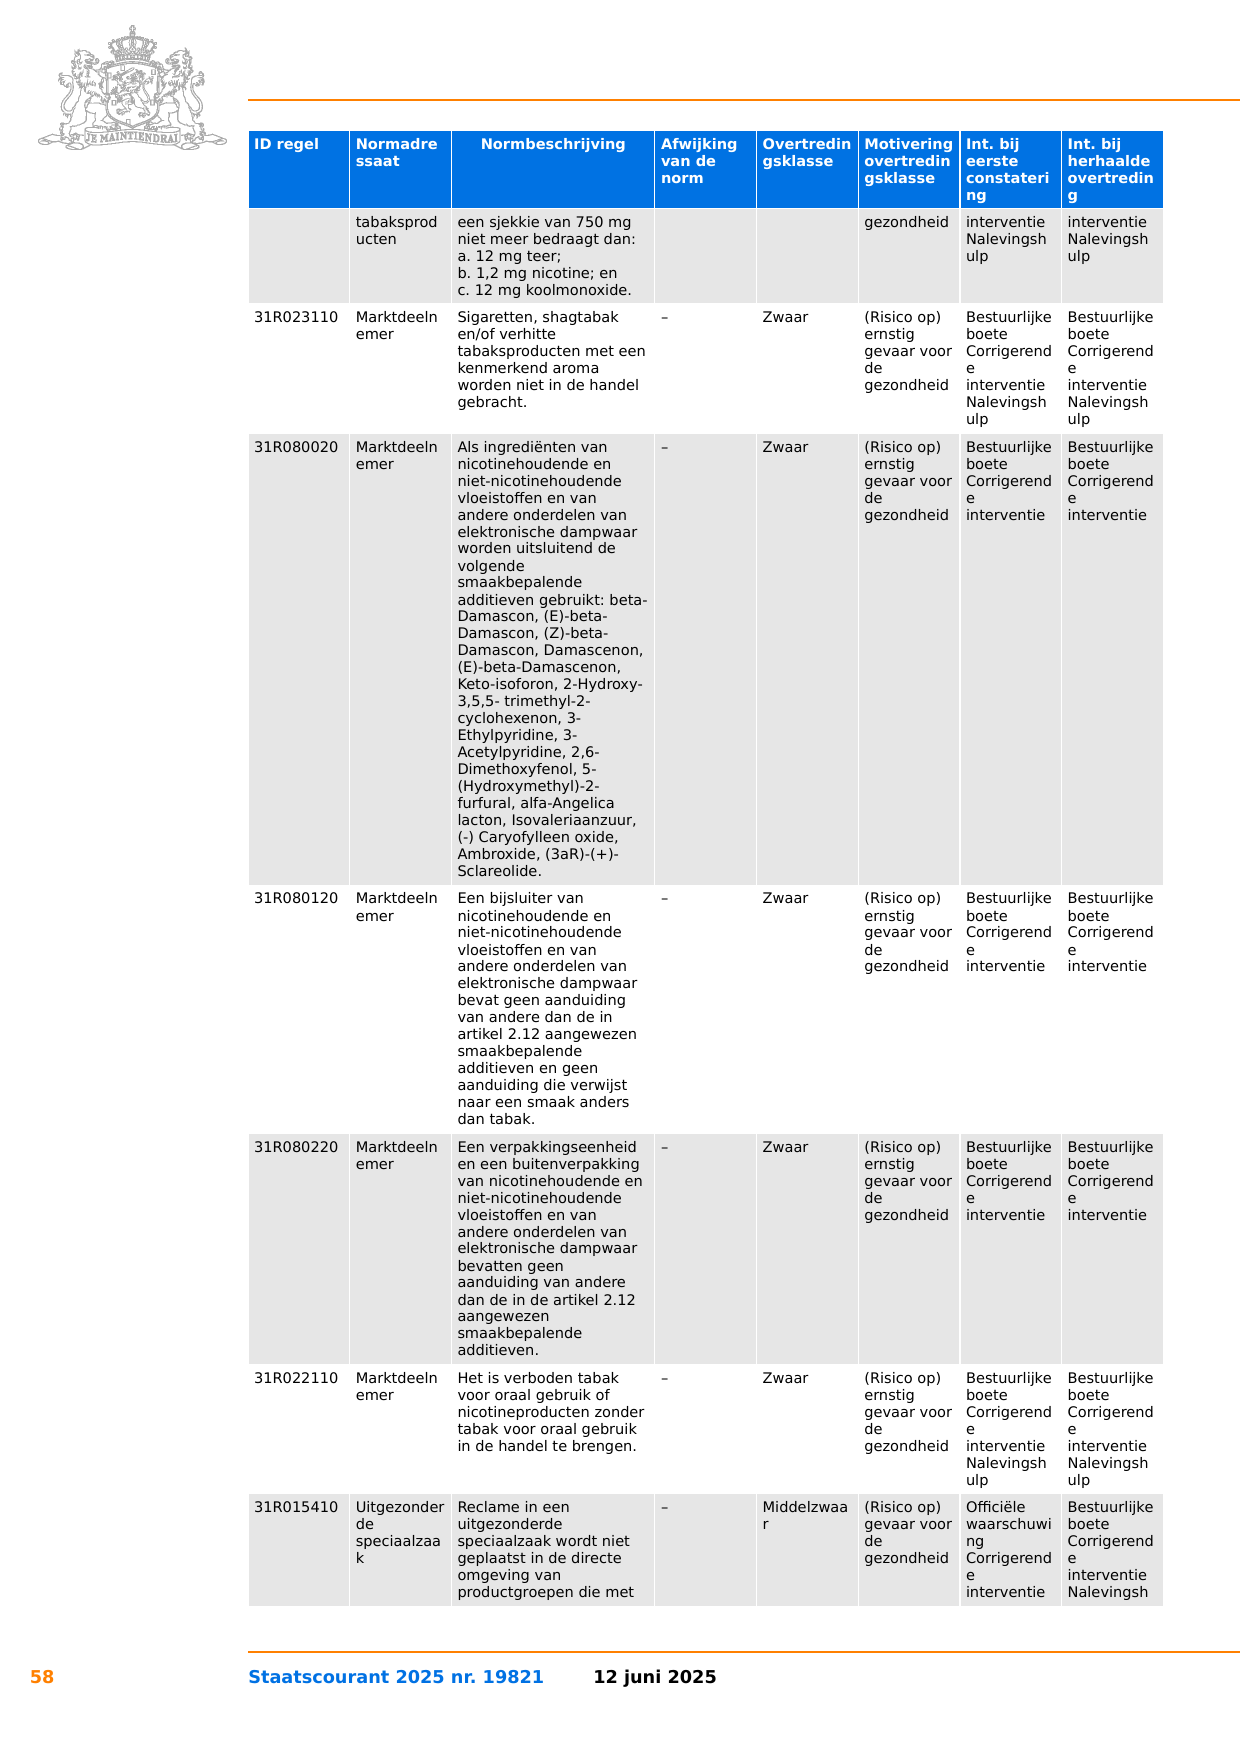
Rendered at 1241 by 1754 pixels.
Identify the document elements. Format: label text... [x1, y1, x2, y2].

table_cell gezondheid [859, 209, 959, 303]
table_cell Marktdeelnemer [350, 305, 451, 433]
table_cell 31R080020 [249, 434, 349, 885]
table_cell Bestuurlijke boete Corrigerende interventie Nalevingshulp [961, 305, 1061, 433]
table_cell Sigaretten, shagtabak en/of verhitte tabaksproducten met een kenmerkend aroma worden niet in de handel gebracht. [452, 305, 654, 433]
table_cell Bestuurlijke boete Corrigerende interventie [1062, 1134, 1163, 1364]
table_header Normbeschrijving [452, 131, 654, 208]
table_cell – [655, 1494, 756, 1606]
table_cell Bestuurlijke boete Corrigerende interventie [1062, 886, 1163, 1133]
table_cell Reclame in een uitgezonderde speciaalzaak wordt niet geplaatst in de directe omgeving van productgroepen die met [452, 1494, 654, 1606]
table_cell Bestuurlijke boete Corrigerende interventie Nalevingshulp [1062, 305, 1163, 433]
table_cell – [655, 1134, 756, 1364]
table_cell een sjekkie van 750 mg niet meer bedraagt dan: a. 12 mg teer; b. 1,2 mg nicotine; en c. 12 mg koolmonoxide. [452, 209, 654, 303]
table_cell Zwaar [757, 886, 858, 1133]
table_cell – [655, 1365, 756, 1493]
table_header Afwijking van de norm [655, 131, 756, 208]
table_cell interventie Nalevingshulp [961, 209, 1061, 303]
table_cell 31R080120 [249, 886, 349, 1133]
table_header Int. bij eerste constatering [961, 131, 1061, 208]
table_header Motivering overtredingsklasse [859, 131, 959, 208]
table_cell (Risico op) ernstig gevaar voor de gezondheid [859, 305, 959, 433]
table_header Int. bij herhaalde overtreding [1062, 131, 1163, 208]
table_cell [655, 209, 756, 303]
table_cell Marktdeelnemer [350, 1134, 451, 1364]
table_cell (Risico op) ernstig gevaar voor de gezondheid [859, 1134, 959, 1364]
table_cell 31R015410 [249, 1494, 349, 1606]
table_cell Bestuurlijke boete Corrigerende interventie Nalevingshulp [1062, 1365, 1163, 1493]
table_cell Marktdeelnemer [350, 886, 451, 1133]
table_cell Bestuurlijke boete Corrigerende interventie [961, 434, 1061, 885]
table_cell [757, 209, 858, 303]
table_cell Bestuurlijke boete Corrigerende interventie [961, 886, 1061, 1133]
table_cell Zwaar [757, 434, 858, 885]
table_cell Zwaar [757, 1134, 858, 1364]
table_cell Bestuurlijke boete Corrigerende interventie Nalevingsh [1062, 1494, 1163, 1606]
table_cell Het is verboden tabak voor oraal gebruik of nicotineproducten zonder tabak voor oraal gebruik in de handel te brengen. [452, 1365, 654, 1493]
table_header Normadressaat [350, 131, 451, 208]
table_cell Uitgezonderde speciaalzaak [350, 1494, 451, 1606]
table_cell Marktdeelnemer [350, 434, 451, 885]
picture [38, 25, 227, 150]
table_cell Bestuurlijke boete Corrigerende interventie [961, 1134, 1061, 1364]
table_cell Een bijsluiter van nicotinehoudende en niet-nicotinehoudende vloeistoffen en van andere onderdelen van elektronische dampwaar bevat geen aanduiding van andere dan de in artikel 2.12 aangewezen smaakbepalende additieven en geen aanduiding die verwijst naar een smaak anders dan tabak. [452, 886, 654, 1133]
table_cell Marktdeelnemer [350, 1365, 451, 1493]
table_cell Bestuurlijke boete Corrigerende interventie Nalevingshulp [961, 1365, 1061, 1493]
table_cell – [655, 434, 756, 885]
table_header Overtredingsklasse [757, 131, 858, 208]
table_cell interventie Nalevingshulp [1062, 209, 1163, 303]
table_cell Als ingrediënten van nicotinehoudende en niet-nicotinehoudende vloeistoffen en van andere onderdelen van elektronische dampwaar worden uitsluitend de volgende smaakbepalende additieven gebruikt: beta-Damascon, (E)-beta-Damascon, (Z)-beta-Damascon, Damascenon, (E)-beta-Damascenon, Keto-isoforon, 2-Hydroxy-3,5,5- trimethyl-2-cyclohexenon, 3-Ethylpyridine, 3-Acetylpyridine, 2,6-Dimethoxyfenol, 5-(Hydroxymethyl)-2-furfural, alfa-Angelica lacton, Isovaleriaanzuur, (-) Caryofylleen oxide, Ambroxide, (3aR)-(+)-Sclareolide. [452, 434, 654, 885]
table_cell Zwaar [757, 305, 858, 433]
table_cell – [655, 886, 756, 1133]
table_cell (Risico op) ernstig gevaar voor de gezondheid [859, 1365, 959, 1493]
table_cell 31R022110 [249, 1365, 349, 1493]
table_cell (Risico op) ernstig gevaar voor de gezondheid [859, 434, 959, 885]
table_cell 31R023110 [249, 305, 349, 433]
table_cell Bestuurlijke boete Corrigerende interventie [1062, 434, 1163, 885]
table_cell (Risico op) gevaar voor de gezondheid [859, 1494, 959, 1606]
table_header ID regel [249, 131, 349, 208]
table_cell – [655, 305, 756, 433]
table_cell tabaksproducten [350, 209, 451, 303]
table_cell (Risico op) ernstig gevaar voor de gezondheid [859, 886, 959, 1133]
table_cell Middelzwaar [757, 1494, 858, 1606]
table_cell Een verpakkingseenheid en een buitenverpakking van nicotinehoudende en niet-nicotinehoudende vloeistoffen en van andere onderdelen van elektronische dampwaar bevatten geen aanduiding van andere dan de in de artikel 2.12 aangewezen smaakbepalende additieven. [452, 1134, 654, 1364]
table_cell Officiële waarschuwing Corrigerende interventie [961, 1494, 1061, 1606]
table_cell [249, 209, 349, 303]
table_cell Zwaar [757, 1365, 858, 1493]
table_cell 31R080220 [249, 1134, 349, 1364]
